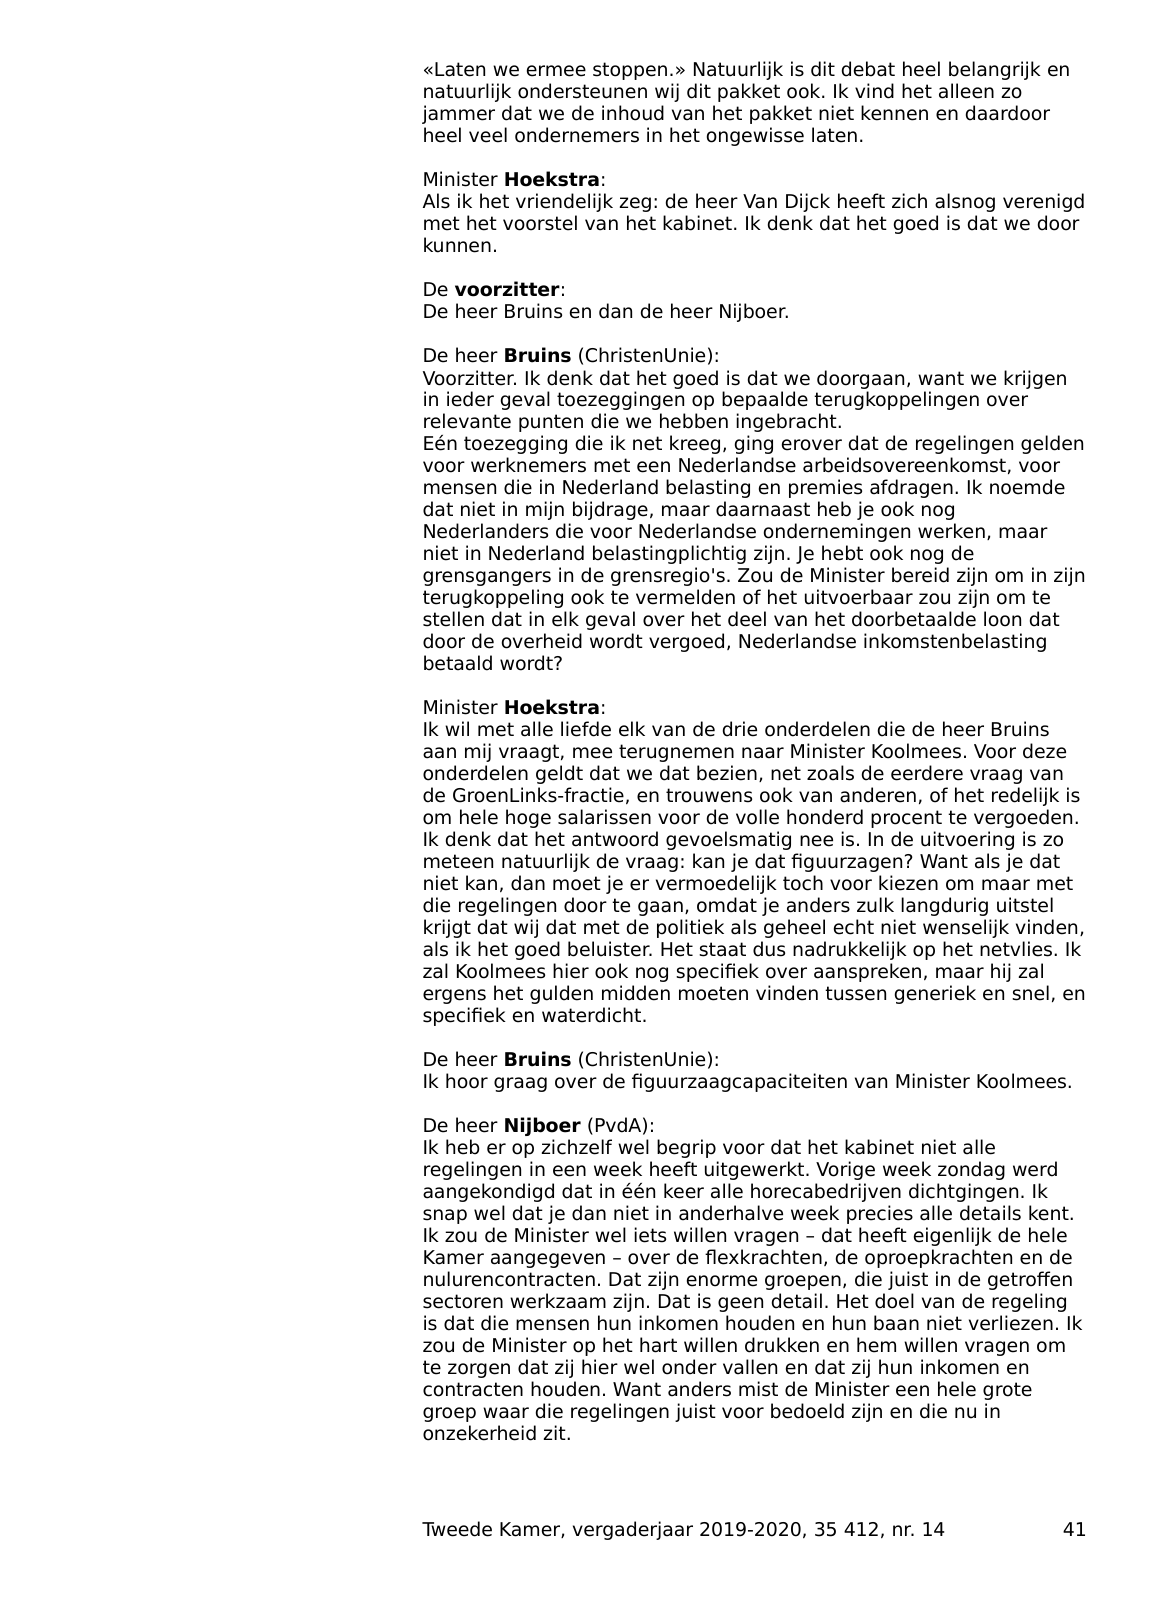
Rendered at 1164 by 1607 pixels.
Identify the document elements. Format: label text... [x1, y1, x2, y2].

text «Laten we ermee stoppen.» Natuurlijk is dit debat heel belangrijk en natuurlijk ondersteunen wij dit pakket ook. Ik vind het alleen zo jammer dat we de inhoud van het pakket niet kennen en daardoor heel veel ondernemers in het ongewisse laten. [422, 59, 1087, 147]
text Minister Hoekstra: [422, 169, 1087, 191]
text De heer Bruins (ChristenUnie): [422, 345, 1087, 367]
text Voorzitter. Ik denk dat het goed is dat we doorgaan, want we krijgen in ieder geval toezeggingen op bepaalde terugkoppelingen over relevante punten die we hebben ingebracht. [422, 367, 1087, 433]
text De voorzitter: [422, 279, 1087, 301]
text Ik hoor graag over de figuurzaagcapaciteiten van Minister Koolmees. [422, 1071, 1087, 1093]
text De heer Bruins en dan de heer Nijboer. [422, 301, 1087, 323]
text Minister Hoekstra: [422, 697, 1087, 719]
text Ik heb er op zichzelf wel begrip voor dat het kabinet niet alle regelingen in een week heeft uitgewerkt. Vorige week zondag werd aangekondigd dat in één keer alle horecabedrijven dichtgingen. Ik snap wel dat je dan niet in anderhalve week precies alle details kent. Ik zou de Minister wel iets willen vragen – dat heeft eigenlijk de hele Kamer aangegeven – over de flexkrachten, de oproepkrachten en de nulurencontracten. Dat zijn enorme groepen, die juist in de getroffen sectoren werkzaam zijn. Dat is geen detail. Het doel van de regeling is dat die mensen hun inkomen houden en hun baan niet verliezen. Ik zou de Minister op het hart willen drukken en hem willen vragen om te zorgen dat zij hier wel onder vallen en dat zij hun inkomen en contracten houden. Want anders mist de Minister een hele grote groep waar die regelingen juist voor bedoeld zijn en die nu in onzekerheid zit. [422, 1137, 1087, 1445]
text Ik wil met alle liefde elk van de drie onderdelen die de heer Bruins aan mij vraagt, mee terugnemen naar Minister Koolmees. Voor deze onderdelen geldt dat we dat bezien, net zoals de eerdere vraag van de GroenLinks-fractie, en trouwens ook van anderen, of het redelijk is om hele hoge salarissen voor de volle honderd procent te vergoeden. Ik denk dat het antwoord gevoelsmatig nee is. In de uitvoering is zo meteen natuurlijk de vraag: kan je dat figuurzagen? Want als je dat niet kan, dan moet je er vermoedelijk toch voor kiezen om maar met die regelingen door te gaan, omdat je anders zulk langdurig uitstel krijgt dat wij dat met de politiek als geheel echt niet wenselijk vinden, als ik het goed beluister. Het staat dus nadrukkelijk op het netvlies. Ik zal Koolmees hier ook nog specifiek over aanspreken, maar hij zal ergens het gulden midden moeten vinden tussen generiek en snel, en specifiek en waterdicht. [422, 719, 1087, 1027]
text Eén toezegging die ik net kreeg, ging erover dat de regelingen gelden voor werknemers met een Nederlandse arbeidsovereenkomst, voor mensen die in Nederland belasting en premies afdragen. Ik noemde dat niet in mijn bijdrage, maar daarnaast heb je ook nog Nederlanders die voor Nederlandse ondernemingen werken, maar niet in Nederland belastingplichtig zijn. Je hebt ook nog de grensgangers in de grensregio's. Zou de Minister bereid zijn om in zijn terugkoppeling ook te vermelden of het uitvoerbaar zou zijn om te stellen dat in elk geval over het deel van het doorbetaalde loon dat door de overheid wordt vergoed, Nederlandse inkomstenbelasting betaald wordt? [422, 433, 1087, 675]
text Als ik het vriendelijk zeg: de heer Van Dijck heeft zich alsnog verenigd met het voorstel van het kabinet. Ik denk dat het goed is dat we door kunnen. [422, 191, 1087, 257]
text De heer Bruins (ChristenUnie): [422, 1049, 1087, 1071]
text De heer Nijboer (PvdA): [422, 1115, 1087, 1137]
